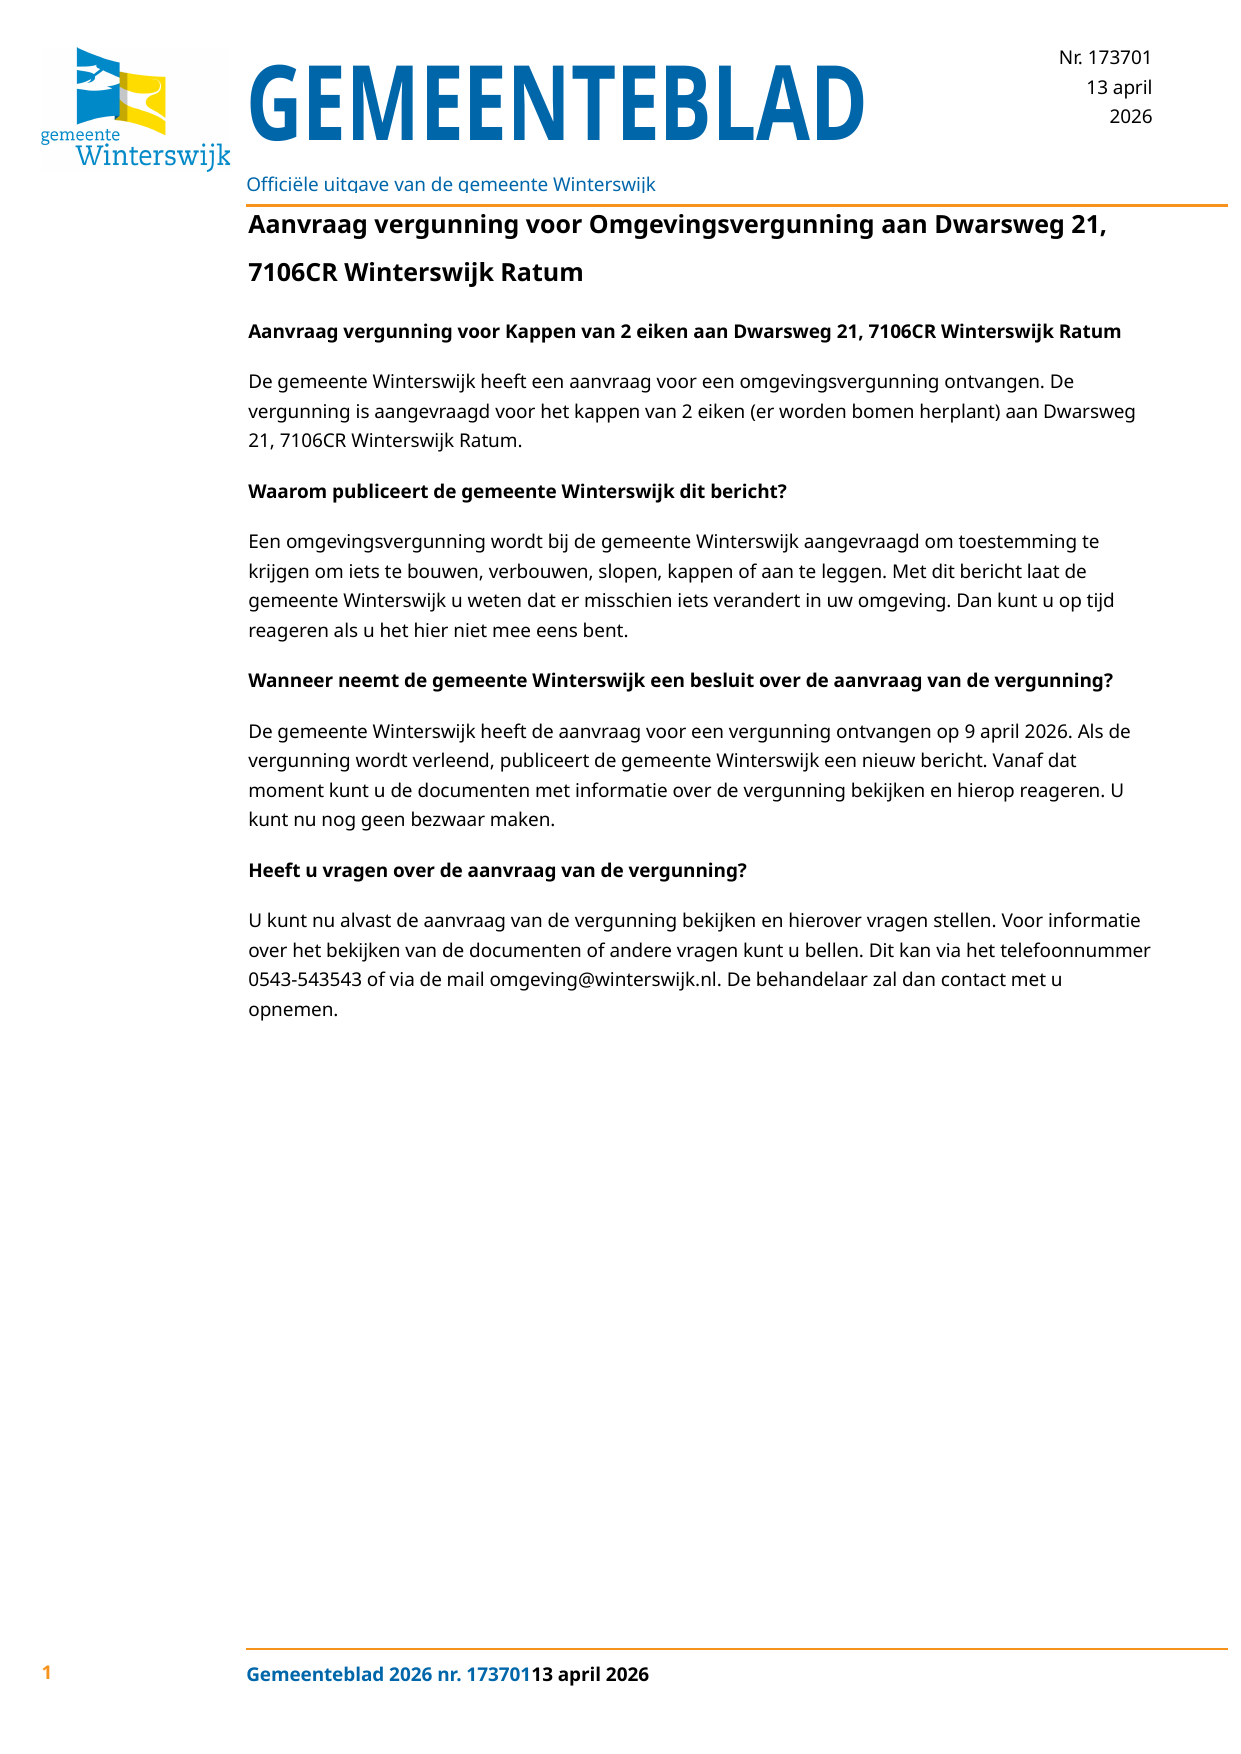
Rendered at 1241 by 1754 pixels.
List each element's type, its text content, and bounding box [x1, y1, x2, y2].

picture [225, 153, 231, 162]
text De gemeente Winterswijk heeft de aanvraag voor een vergunning ontvangen op 9 april 2026. Als de vergunning wordt verleend, publiceert de gemeente Winterswijk een nieuw bericht. Vanaf dat moment kunt u de documenten met informatie over de vergunning bekijken en hierop reageren. U kunt nu nog geen bezwaar maken. [248, 718, 1152, 832]
text U kunt nu alvast de aanvraag van de vergunning bekijken en hierover vragen stellen. Voor informatie over het bekijken van de documenten of andere vragen kunt u bellen. Dit kan via het telefoonnummer 0543-543543 of via de mail omgeving@winterswijk.nl. De behandelaar zal dan contact met u opnemen. [248, 907, 1152, 1022]
text Heeft u vragen over de aanvraag van de vergunning? [248, 857, 1152, 883]
picture [41, 47, 231, 172]
text De gemeente Winterswijk heeft een aanvraag voor een omgevingsvergunning ontvangen. De vergunning is aangevraagd voor het kappen van 2 eiken (er worden bomen herplant) aan Dwarsweg 21, 7106CR Winterswijk Ratum. [248, 368, 1152, 453]
text Aanvraag vergunning voor Kappen van 2 eiken aan Dwarsweg 21, 7106CR Winterswijk Ratum [248, 318, 1152, 344]
text Waarom publiceert de gemeente Winterswijk dit bericht? [248, 478, 1152, 504]
text Wanneer neemt de gemeente Winterswijk een besluit over de aanvraag van de vergunning? [248, 667, 1152, 693]
text Een omgevingsvergunning wordt bij de gemeente Winterswijk aangevraagd om toestemming te krijgen om iets te bouwen, verbouwen, slopen, kappen of aan te leggen. Met dit bericht laat de gemeente Winterswijk u weten dat er misschien iets verandert in uw omgeving. Dan kunt u op tijd reageren als u het hier niet mee eens bent. [248, 528, 1152, 643]
text Aanvraag vergunning voor Omgevingsvergunning aan Dwarsweg 21, 7106CR Winterswijk Ratum [248, 207, 1152, 288]
